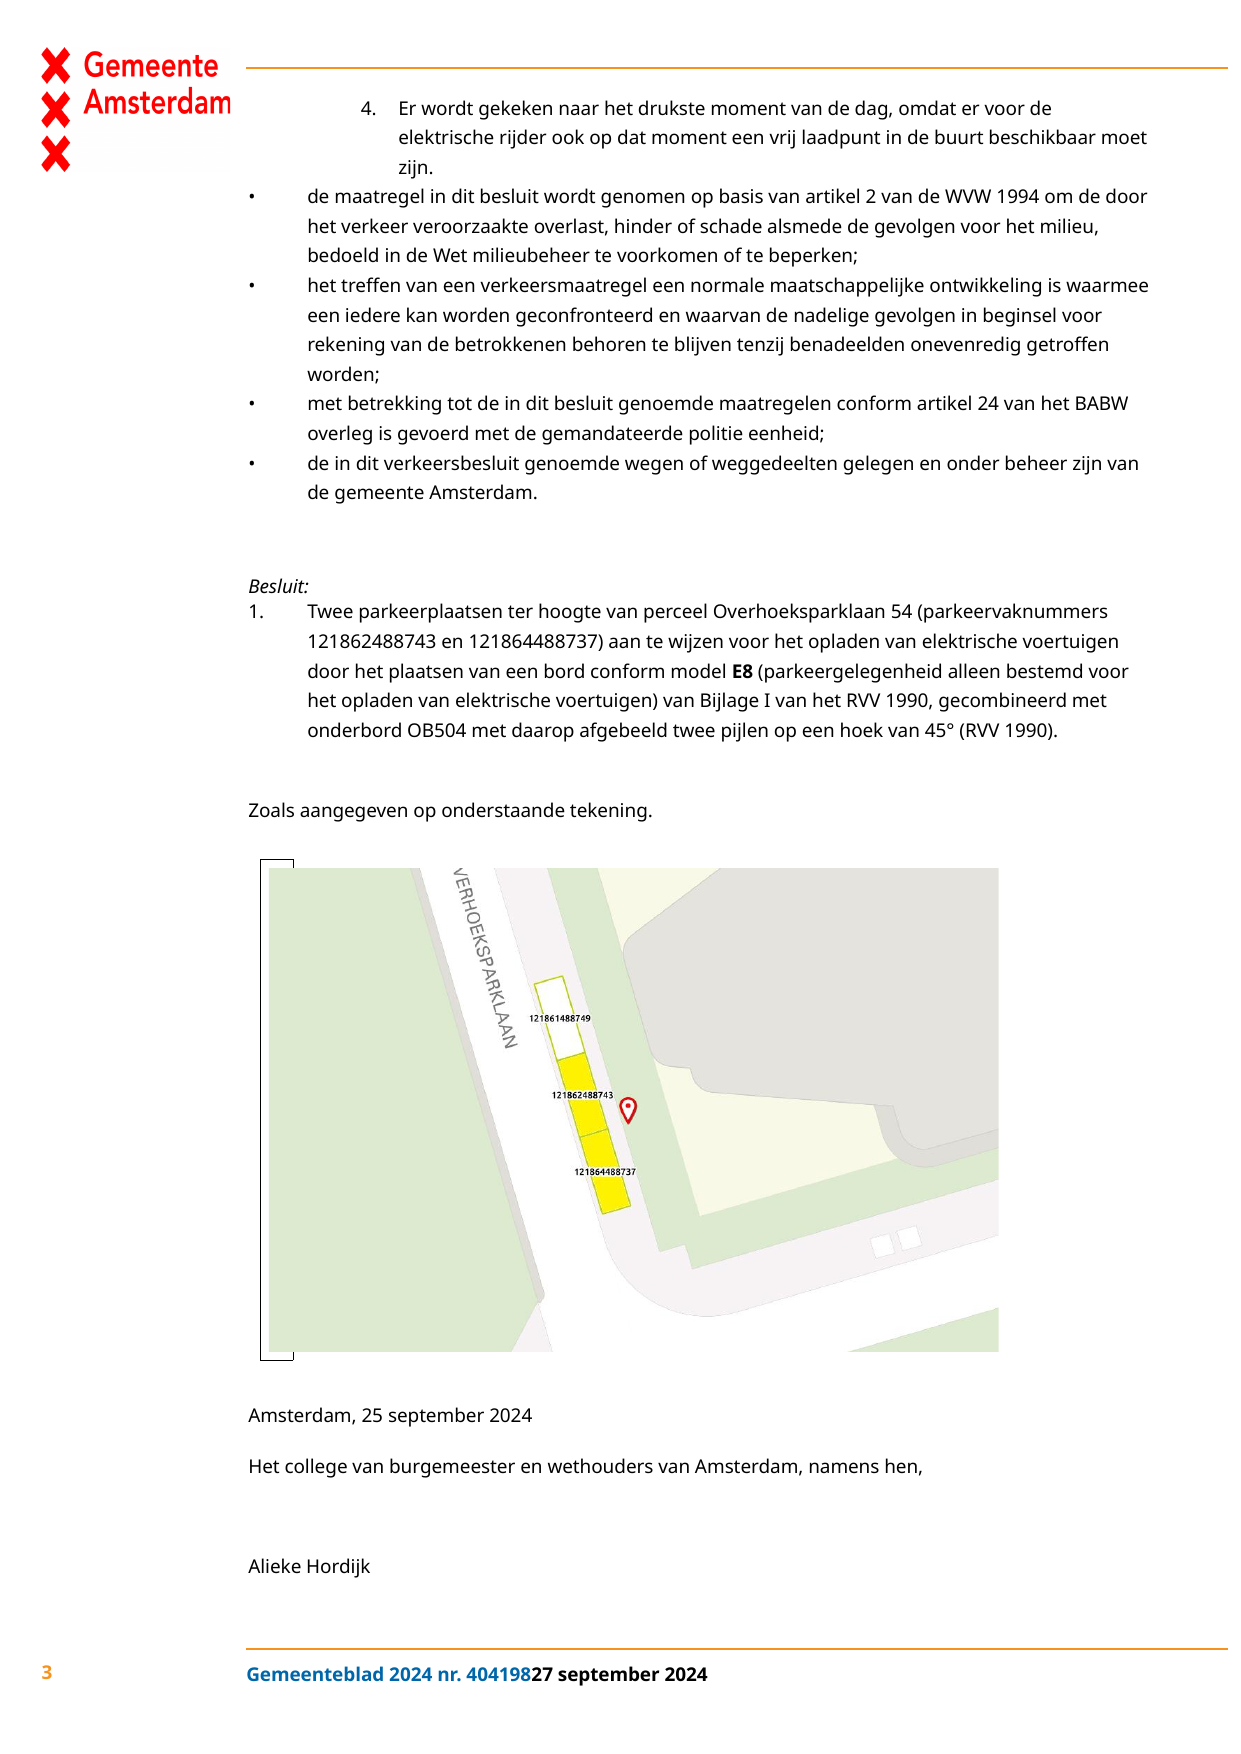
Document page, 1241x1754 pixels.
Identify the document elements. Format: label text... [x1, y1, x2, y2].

list de maatregel in dit besluit wordt genomen op basis van artikel 2 van de WVW 1994 om de door het verkeer veroorzaakte overlast, hinder of schade alsmede de gevolgen voor het milieu, bedoeld in de Wet milieubeheer te voorkomen of te beperken; [248, 183, 1152, 268]
text Besluit: [248, 573, 1152, 599]
list Er wordt gekeken naar het drukste moment van de dag, omdat er voor de elektrische rijder ook op dat moment een vrij laadpunt in de buurt beschikbaar moet zijn. [361, 95, 1152, 180]
list Twee parkeerplaatsen ter hoogte van perceel Overhoeksparklaan 54 (parkeervaknummers 121862488743 en 121864488737) aan te wijzen voor het opladen van elektrische voertuigen door het plaatsen van een bord conform model E8 (parkeergelegenheid alleen bestemd voor het opladen van elektrische voertuigen) van Bijlage I van het RVV 1990, gecombineerd met onderbord OB504 met daarop afgebeeld twee pijlen op een hoek van 45° (RVV 1990). [248, 599, 1152, 743]
text Zoals aangegeven op onderstaande tekening. [248, 797, 1152, 823]
picture [41, 47, 231, 172]
text Amsterdam, 25 september 2024 [248, 1402, 1152, 1428]
list de in dit verkeersbesluit genoemde wegen of weggedeelten gelegen en onder beheer zijn van de gemeente Amsterdam. [248, 450, 1152, 505]
list het treffen van een verkeersmaatregel een normale maatschappelijke ontwikkeling is waarmee een iedere kan worden geconfronteerd en waarvan de nadelige gevolgen in beginsel voor rekening van de betrokkenen behoren te blijven tenzij benadeelden onevenredig getroffen worden; [248, 272, 1152, 387]
text Alieke Hordijk [248, 1554, 1152, 1579]
picture [268, 868, 999, 1352]
text Het college van burgemeester en wethouders van Amsterdam, namens hen, [248, 1453, 1152, 1478]
list met betrekking tot de in dit besluit genoemde maatregelen conform artikel 24 van het BABW overleg is gevoerd met de gemandateerde politie eenheid; [248, 391, 1152, 446]
